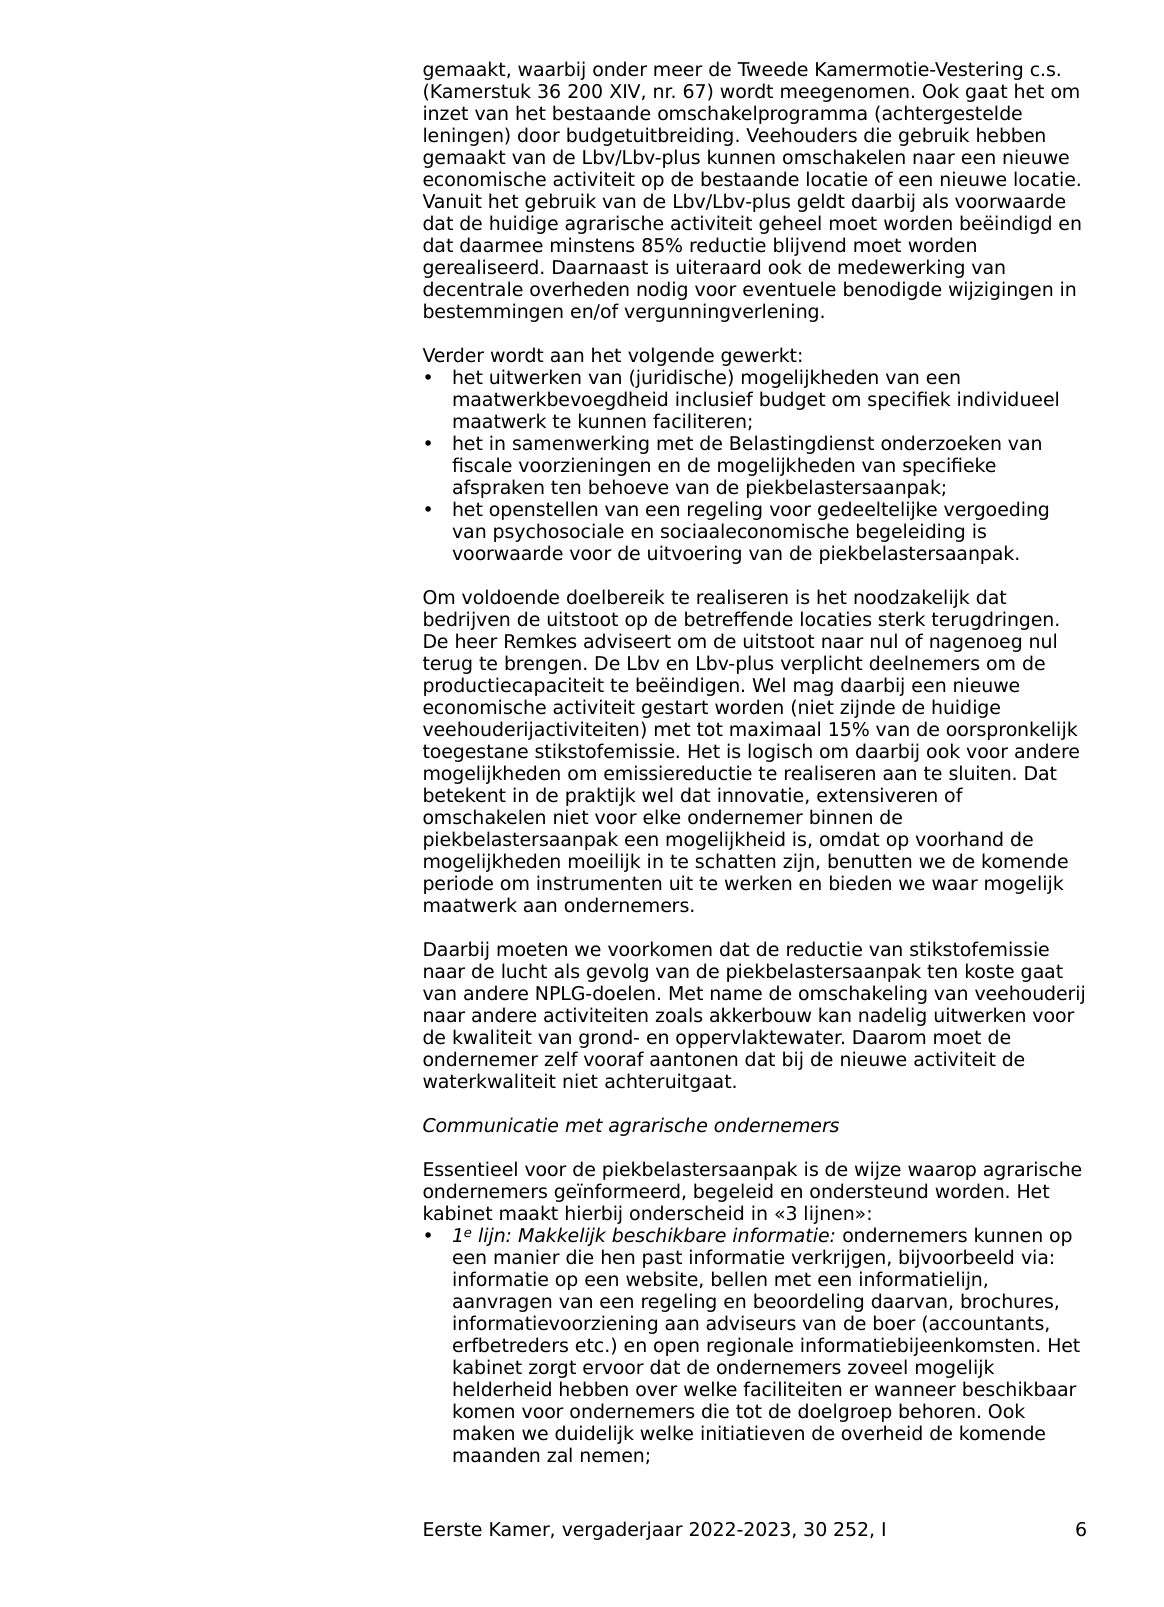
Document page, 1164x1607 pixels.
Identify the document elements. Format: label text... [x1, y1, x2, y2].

text • het in samenwerking met de Belastingdienst onderzoeken van fiscale voorzieningen en de mogelijkheden van specifieke afspraken ten behoeve van de piekbelastersaanpak; [422, 433, 1087, 499]
text gemaakt, waarbij onder meer de Tweede Kamermotie-Vestering c.s. (Kamerstuk 36 200 XIV, nr. 67) wordt meegenomen. Ook gaat het om inzet van het bestaande omschakelprogramma (achtergestelde leningen) door budgetuitbreiding. Veehouders die gebruik hebben gemaakt van de Lbv/Lbv-plus kunnen omschakelen naar een nieuwe economische activiteit op de bestaande locatie of een nieuwe locatie. Vanuit het gebruik van de Lbv/Lbv-plus geldt daarbij als voorwaarde dat de huidige agrarische activiteit geheel moet worden beëindigd en dat daarmee minstens 85% reductie blijvend moet worden gerealiseerd. Daarnaast is uiteraard ook de medewerking van decentrale overheden nodig voor eventuele benodigde wijzigingen in bestemmingen en/of vergunningverlening. [422, 59, 1087, 323]
subtitle Communicatie met agrarische ondernemers [422, 1115, 1087, 1137]
text Verder wordt aan het volgende gewerkt: [422, 345, 1087, 367]
text • 1e lijn: Makkelijk beschikbare informatie: ondernemers kunnen op een manier die hen past informatie verkrijgen, bijvoorbeeld via: informatie op een website, bellen met een informatielijn, aanvragen van een regeling en beoordeling daarvan, brochures, informatievoorziening aan adviseurs van de boer (accountants, erfbetreders etc.) en open regionale informatiebijeenkomsten. Het kabinet zorgt ervoor dat de ondernemers zoveel mogelijk helderheid hebben over welke faciliteiten er wanneer beschikbaar komen voor ondernemers die tot de doelgroep behoren. Ook maken we duidelijk welke initiatieven de overheid de komende maanden zal nemen; [422, 1225, 1087, 1467]
text Om voldoende doelbereik te realiseren is het noodzakelijk dat bedrijven de uitstoot op de betreffende locaties sterk terugdringen. De heer Remkes adviseert om de uitstoot naar nul of nagenoeg nul terug te brengen. De Lbv en Lbv-plus verplicht deelnemers om de productiecapaciteit te beëindigen. Wel mag daarbij een nieuwe economische activiteit gestart worden (niet zijnde de huidige veehouderijactiviteiten) met tot maximaal 15% van de oorspronkelijk toegestane stikstofemissie. Het is logisch om daarbij ook voor andere mogelijkheden om emissiereductie te realiseren aan te sluiten. Dat betekent in de praktijk wel dat innovatie, extensiveren of omschakelen niet voor elke ondernemer binnen de piekbelastersaanpak een mogelijkheid is, omdat op voorhand de mogelijkheden moeilijk in te schatten zijn, benutten we de komende periode om instrumenten uit te werken en bieden we waar mogelijk maatwerk aan ondernemers. [422, 587, 1087, 917]
text Essentieel voor de piekbelastersaanpak is de wijze waarop agrarische ondernemers geïnformeerd, begeleid en ondersteund worden. Het kabinet maakt hierbij onderscheid in «3 lijnen»: [422, 1159, 1087, 1225]
text • het openstellen van een regeling voor gedeeltelijke vergoeding van psychosociale en sociaaleconomische begeleiding is voorwaarde voor de uitvoering van de piekbelastersaanpak. [422, 499, 1087, 565]
text • het uitwerken van (juridische) mogelijkheden van een maatwerkbevoegdheid inclusief budget om specifiek individueel maatwerk te kunnen faciliteren; [422, 367, 1087, 433]
text Daarbij moeten we voorkomen dat de reductie van stikstofemissie naar de lucht als gevolg van de piekbelastersaanpak ten koste gaat van andere NPLG-doelen. Met name de omschakeling van veehouderij naar andere activiteiten zoals akkerbouw kan nadelig uitwerken voor de kwaliteit van grond- en oppervlaktewater. Daarom moet de ondernemer zelf vooraf aantonen dat bij de nieuwe activiteit de waterkwaliteit niet achteruitgaat. [422, 939, 1087, 1093]
